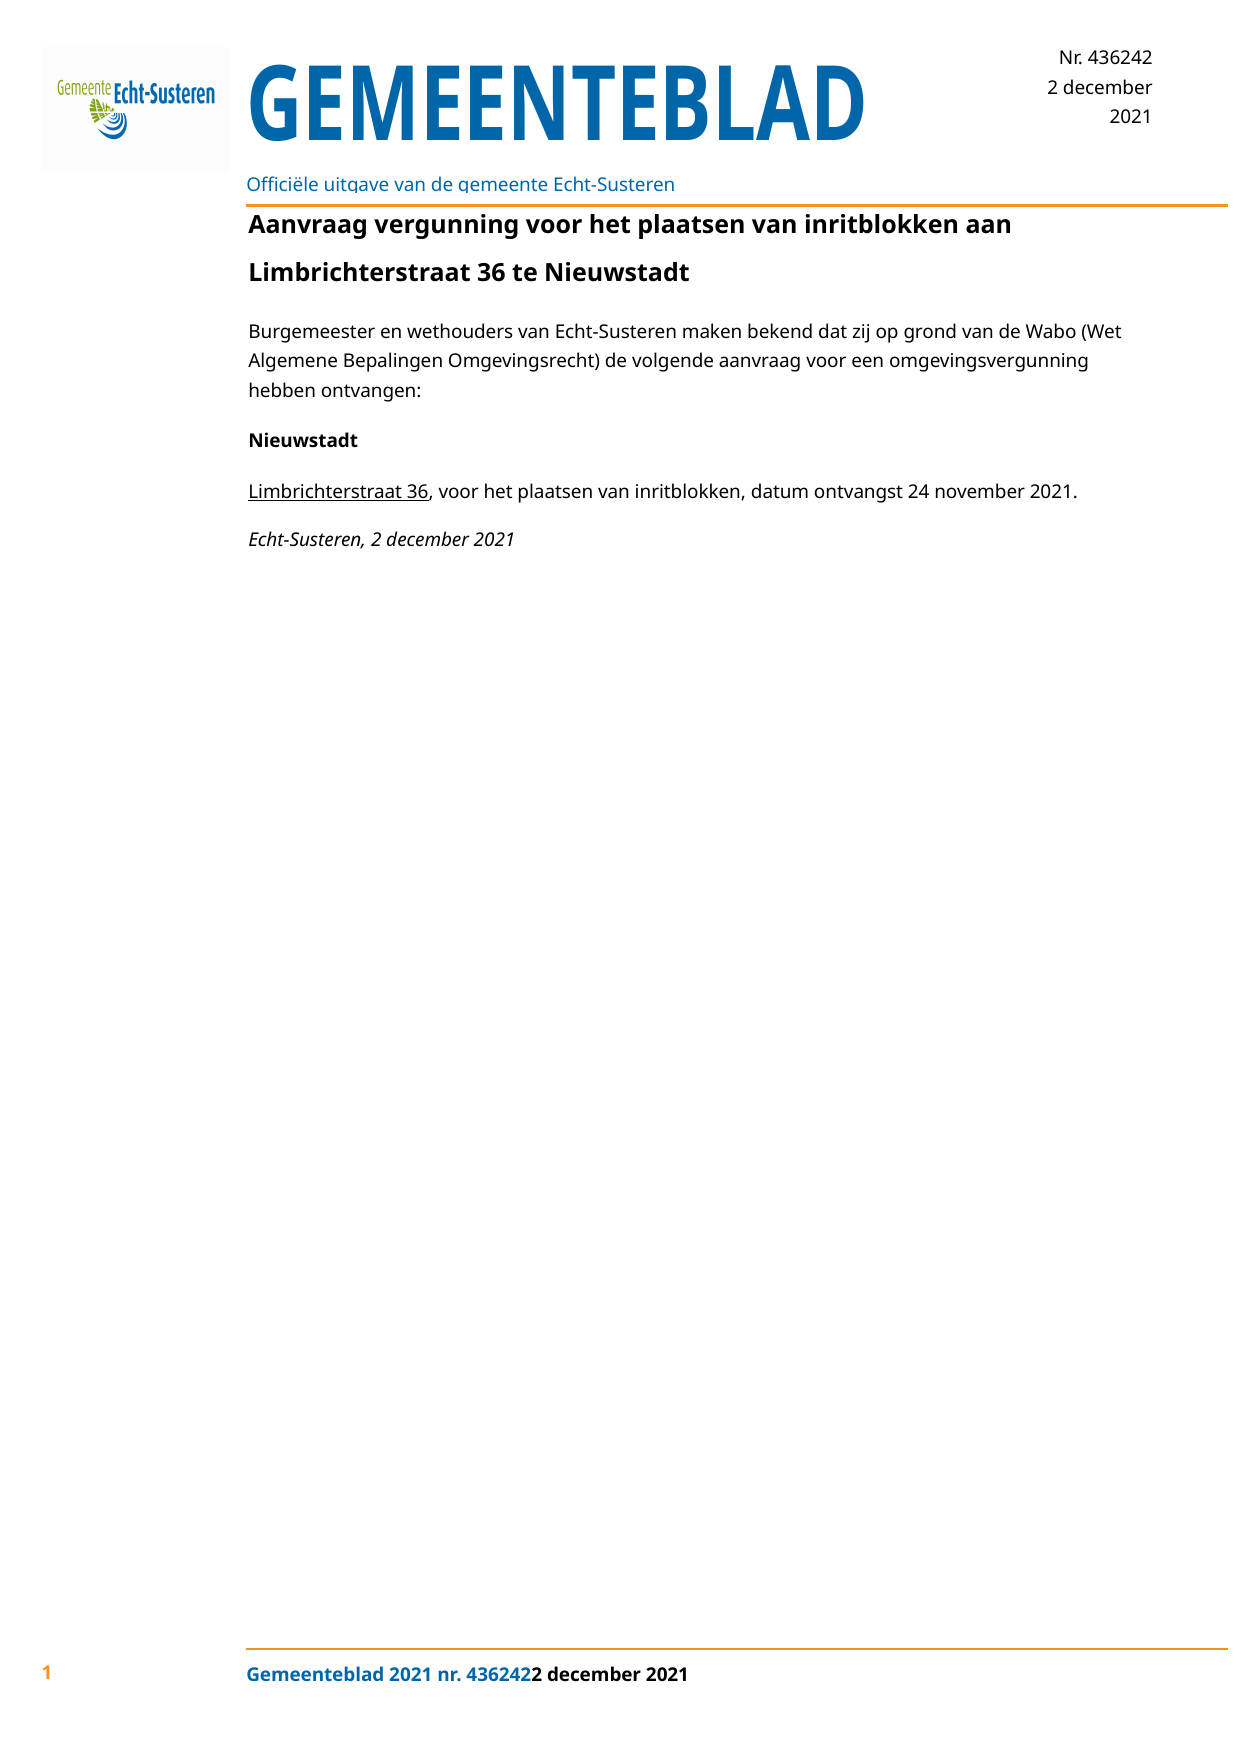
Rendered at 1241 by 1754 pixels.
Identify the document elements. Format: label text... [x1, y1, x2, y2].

text Nieuwstadt [248, 427, 1152, 453]
text Burgemeester en wethouders van Echt-Susteren maken bekend dat zij op grond van de Wabo (Wet Algemene Bepalingen Omgevingsrecht) de volgende aanvraag voor een omgevingsvergunning hebben ontvangen: [248, 318, 1152, 403]
text Aanvraag vergunning voor het plaatsen van inritblokken aan Limbrichterstraat 36 te Nieuwstadt [248, 207, 1152, 288]
text Echt-Susteren, 2 december 2021 [248, 526, 1152, 551]
picture [41, 47, 231, 172]
text Limbrichterstraat 36, voor het plaatsen van inritblokken, datum ontvangst 24 november 2021. [248, 478, 1152, 504]
